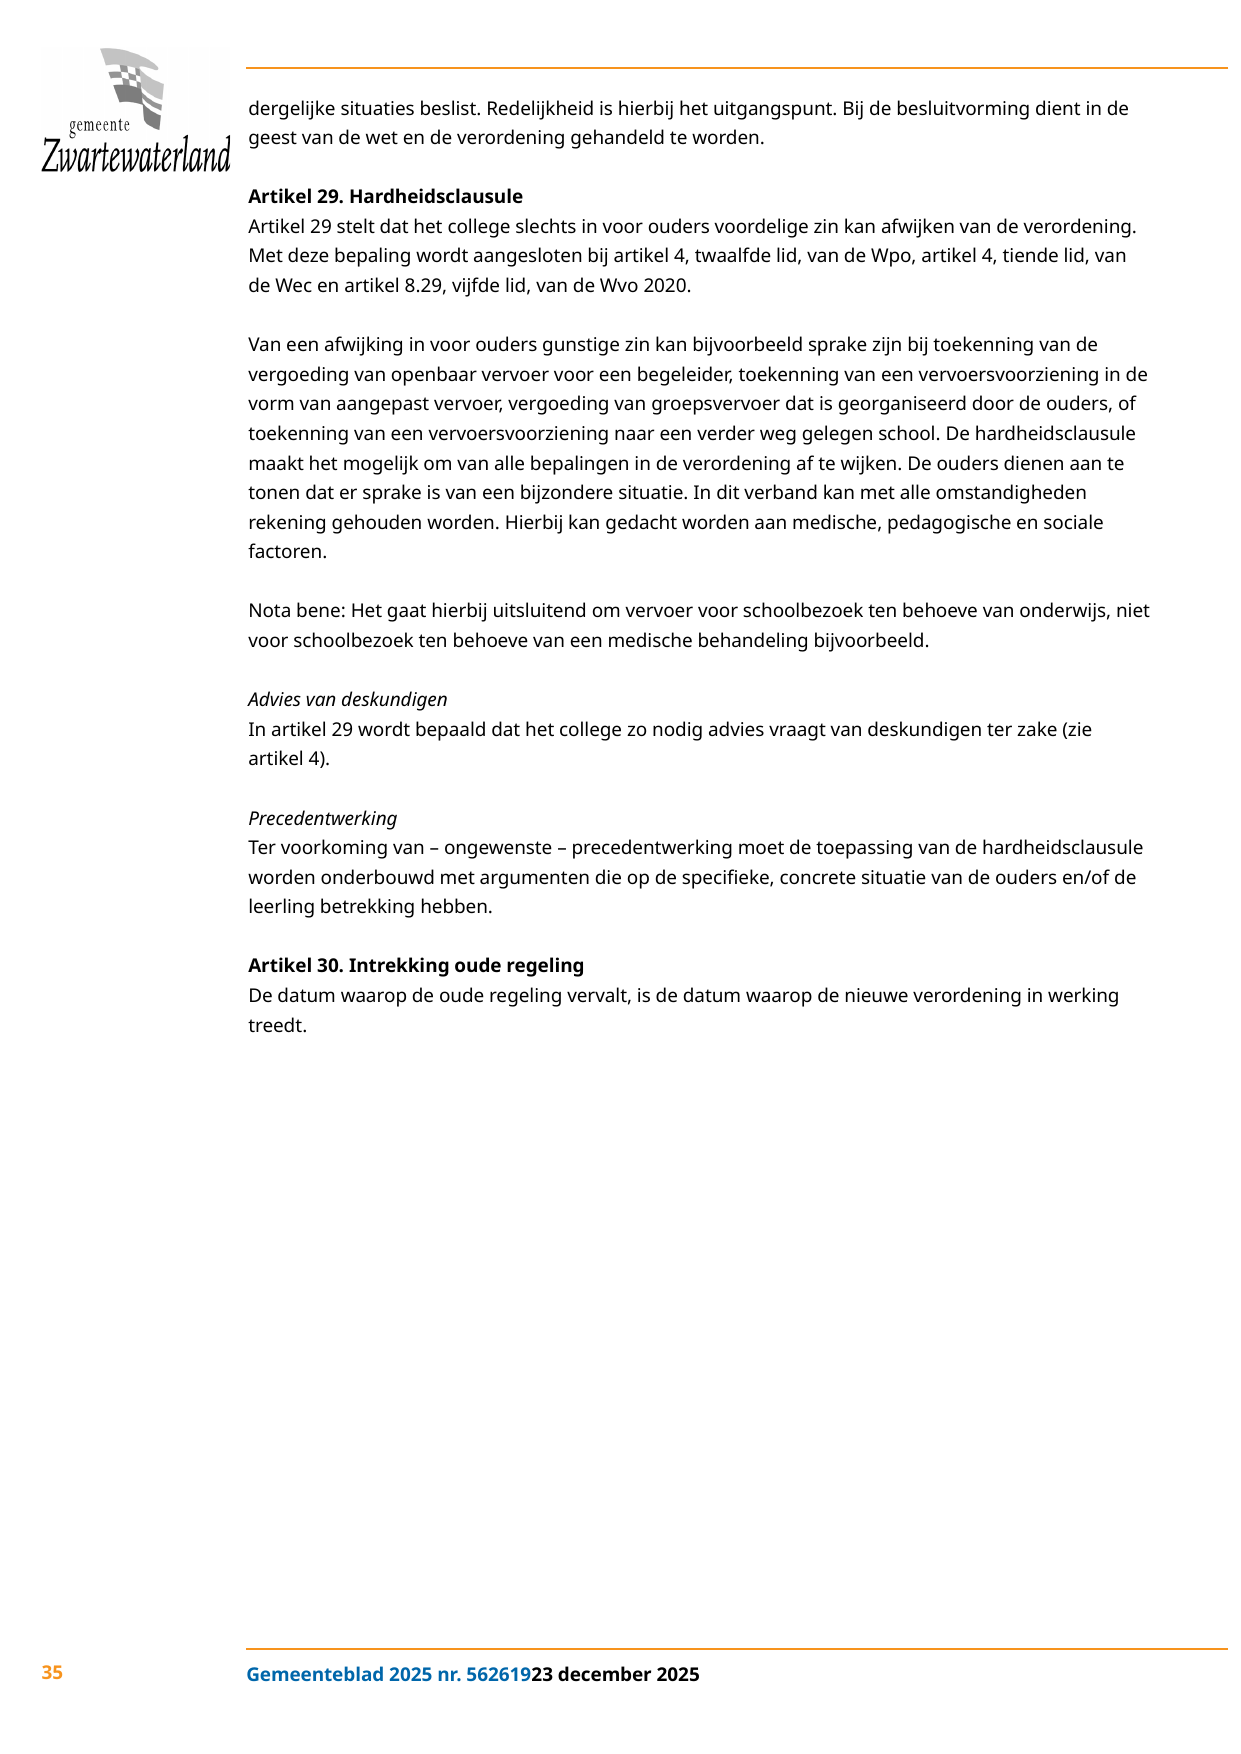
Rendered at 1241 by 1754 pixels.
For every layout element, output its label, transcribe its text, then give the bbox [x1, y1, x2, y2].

text De datum waarop de oude regeling vervalt, is de datum waarop de nieuwe verordening in werking treedt. [248, 982, 1152, 1038]
text dergelijke situaties beslist. Redelijkheid is hierbij het uitgangspunt. Bij de besluitvorming dient in de geest van de wet en de verordening gehandeld te worden. [248, 95, 1152, 150]
text Precedentwerking [248, 805, 1152, 831]
picture [41, 47, 231, 172]
text In artikel 29 wordt bepaald dat het college zo nodig advies vraagt van deskundigen ter zake (zie artikel 4). [248, 716, 1152, 771]
text Advies van deskundigen [248, 686, 1152, 712]
text Artikel 29 stelt dat het college slechts in voor ouders voordelige zin kan afwijken van de verordening. Met deze bepaling wordt aangesloten bij artikel 4, twaalfde lid, van de Wpo, artikel 4, tiende lid, van de Wec en artikel 8.29, vijfde lid, van de Wvo 2020. [248, 213, 1152, 298]
text Van een afwijking in voor ouders gunstige zin kan bijvoorbeeld sprake zijn bij toekenning van de vergoeding van openbaar vervoer voor een begeleider, toekenning van een vervoersvoorziening in de vorm van aangepast vervoer, vergoeding van groepsvervoer dat is georganiseerd door de ouders, of toekenning van een vervoersvoorziening naar een verder weg gelegen school. De hardheidsclausule maakt het mogelijk om van alle bepalingen in de verordening af te wijken. De ouders dienen aan te tonen dat er sprake is van een bijzondere situatie. In dit verband kan met alle omstandigheden rekening gehouden worden. Hierbij kan gedacht worden aan medische, pedagogische en sociale factoren. [248, 331, 1152, 564]
text Nota bene: Het gaat hierbij uitsluitend om vervoer voor schoolbezoek ten behoeve van onderwijs, niet voor schoolbezoek ten behoeve van een medische behandeling bijvoorbeeld. [248, 598, 1152, 653]
text Artikel 30. Intrekking oude regeling [248, 953, 1152, 978]
text Ter voorkoming van – ongewenste – precedentwerking moet de toepassing van de hardheidsclausule worden onderbouwd met argumenten die op de specifieke, concrete situatie van de ouders en/of de leerling betrekking hebben. [248, 834, 1152, 919]
text Artikel 29. Hardheidsclausule [248, 183, 1152, 209]
